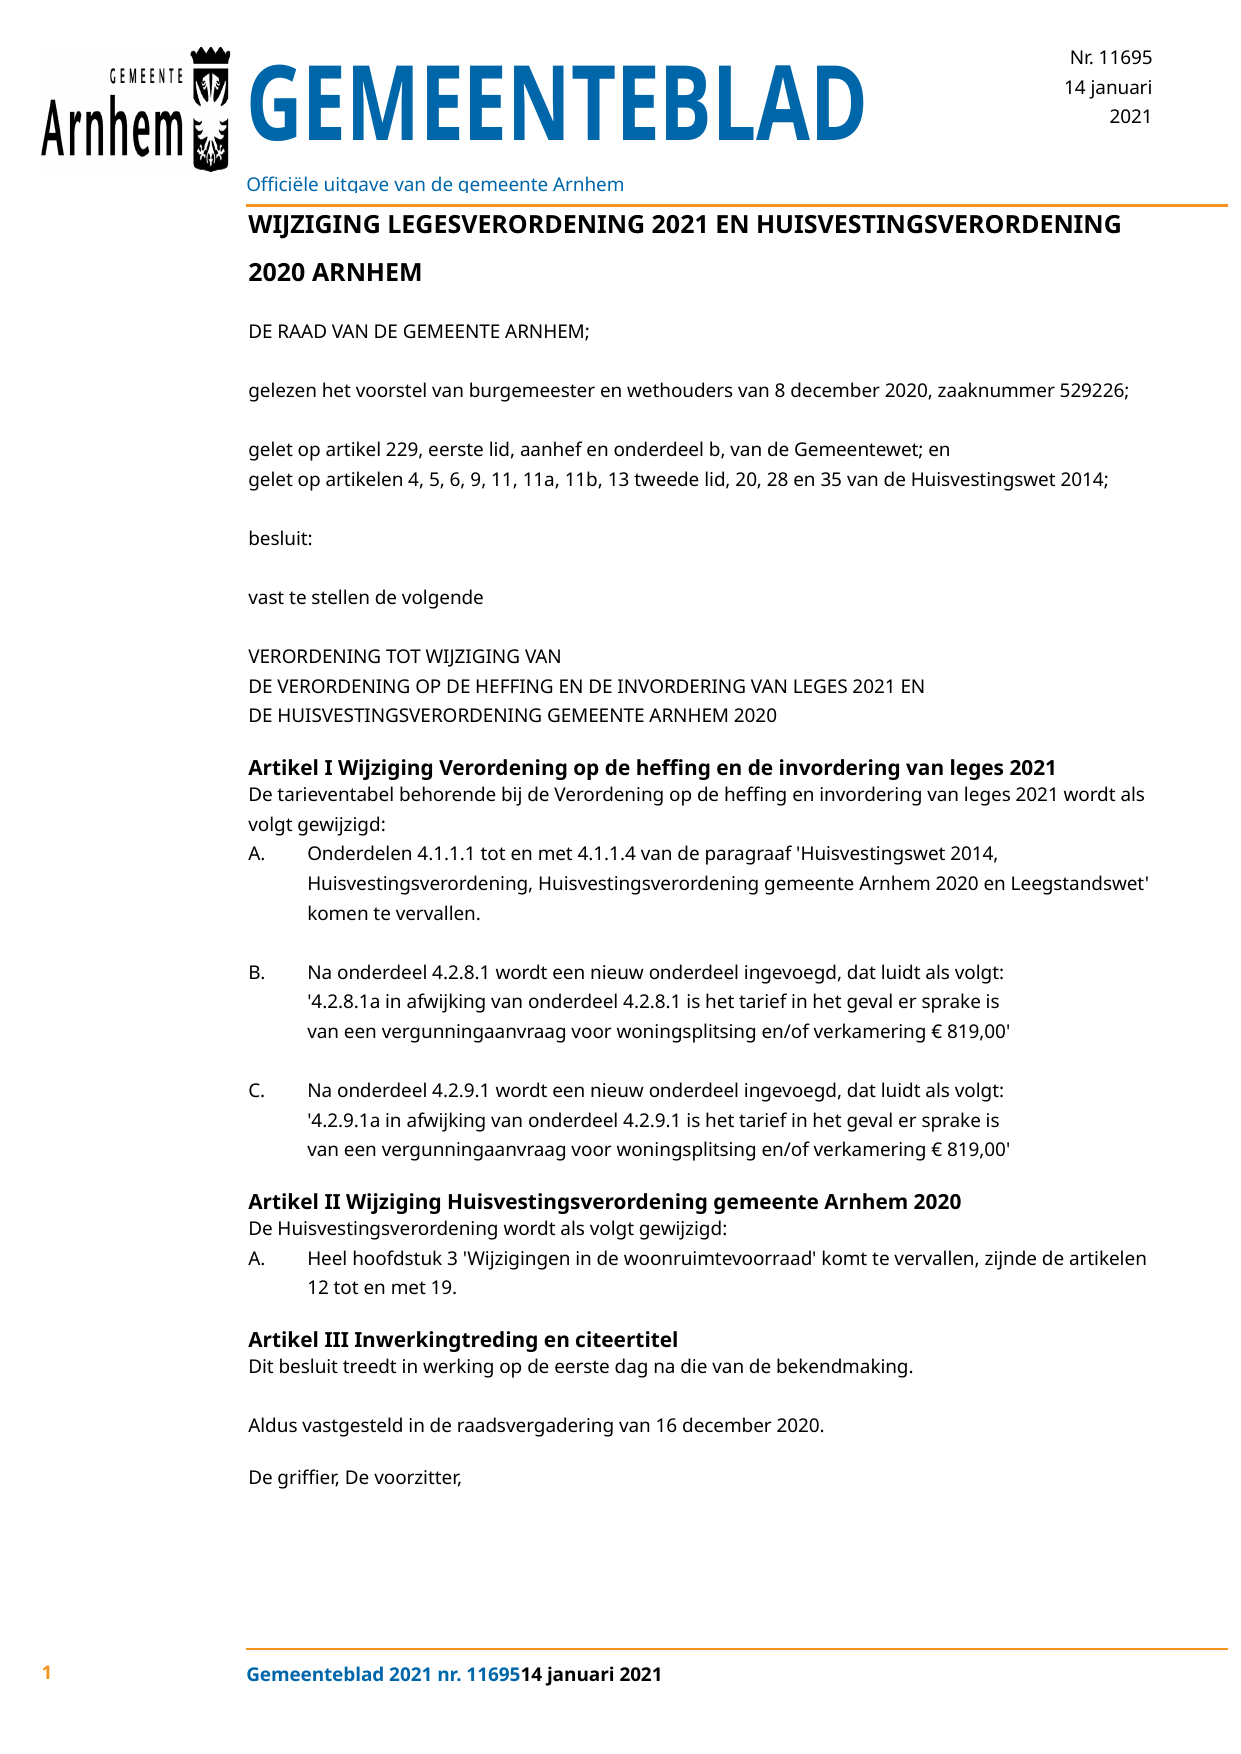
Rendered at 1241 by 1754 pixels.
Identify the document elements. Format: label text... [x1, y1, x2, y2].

text gelet op artikelen 4, 5, 6, 9, 11, 11a, 11b, 13 tweede lid, 20, 28 en 35 van de Huisvestingswet 2014; [248, 466, 1152, 492]
text vast te stellen de volgende [248, 584, 1152, 610]
text DE RAAD VAN DE GEMEENTE ARNHEM; [248, 318, 1152, 344]
text WIJZIGING LEGESVERORDENING 2021 EN HUISVESTINGSVERORDENING 2020 ARNHEM [248, 207, 1152, 288]
picture [41, 47, 231, 172]
text besluit: [248, 525, 1152, 551]
text Dit besluit treedt in werking op de eerste dag na die van de bekendmaking. [248, 1353, 1152, 1379]
list van een vergunningaanvraag voor woningsplitsing en/of verkamering € 819,00' [248, 1136, 1152, 1162]
list Onderdelen 4.1.1.1 tot en met 4.1.1.4 van de paragraaf 'Huisvestingswet 2014, Huisvestingsverordening, Huisvestingsverordening gemeente Arnhem 2020 en Leegstandswet' komen te vervallen. [248, 841, 1152, 925]
text VERORDENING TOT WIJZIGING VAN [248, 643, 1152, 669]
text De Huisvestingsverordening wordt als volgt gewijzigd: [248, 1215, 1152, 1241]
list '4.2.8.1a in afwijking van onderdeel 4.2.8.1 is het tarief in het geval er sprake is [248, 988, 1152, 1014]
list Heel hoofdstuk 3 'Wijzigingen in de woonruimtevoorraad' komt te vervallen, zijnde de artikelen 12 tot en met 19. [248, 1245, 1152, 1300]
text De griffier, De voorzitter, [248, 1464, 1152, 1489]
list Na onderdeel 4.2.8.1 wordt een nieuw onderdeel ingevoegd, dat luidt als volgt: [248, 959, 1152, 984]
text Artikel III Inwerkingtreding en citeertitel [248, 1325, 1152, 1353]
text DE VERORDENING OP DE HEFFING EN DE INVORDERING VAN LEGES 2021 EN [248, 673, 1152, 699]
text Aldus vastgesteld in de raadsvergadering van 16 december 2020. [248, 1412, 1152, 1438]
text gelezen het voorstel van burgemeester en wethouders van 8 december 2020, zaaknummer 529226; [248, 377, 1152, 403]
text Artikel I Wijziging Verordening op de heffing en de invordering van leges 2021 [248, 753, 1152, 781]
text Artikel II Wijziging Huisvestingsverordening gemeente Arnhem 2020 [248, 1187, 1152, 1215]
list van een vergunningaanvraag voor woningsplitsing en/of verkamering € 819,00' [248, 1018, 1152, 1044]
text gelet op artikel 229, eerste lid, aanhef en onderdeel b, van de Gemeentewet; en [248, 436, 1152, 462]
text De tarieventabel behorende bij de Verordening op de heffing en invordering van leges 2021 wordt als volgt gewijzigd: [248, 781, 1152, 837]
list Na onderdeel 4.2.9.1 wordt een nieuw onderdeel ingevoegd, dat luidt als volgt: [248, 1077, 1152, 1103]
list '4.2.9.1a in afwijking van onderdeel 4.2.9.1 is het tarief in het geval er sprake is [248, 1107, 1152, 1132]
text DE HUISVESTINGSVERORDENING GEMEENTE ARNHEM 2020 [248, 702, 1152, 728]
